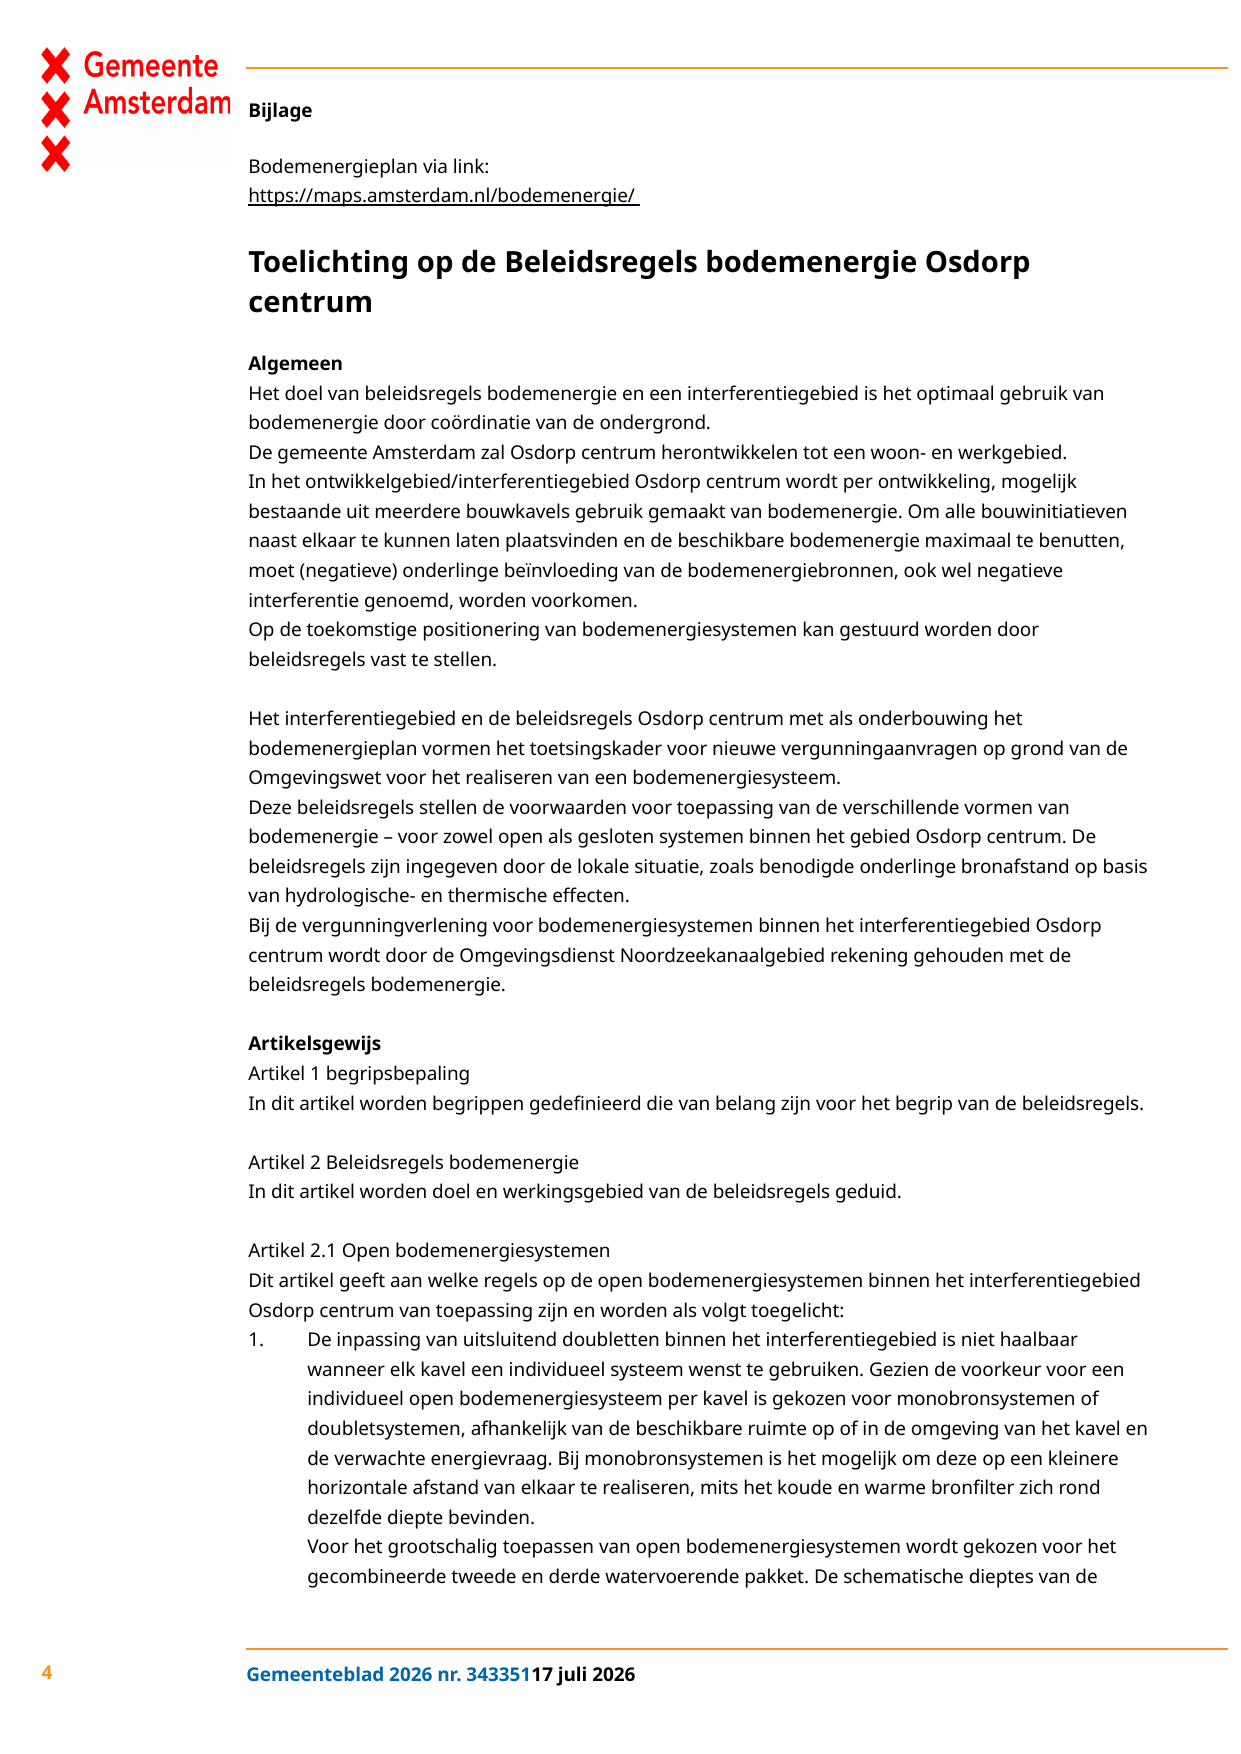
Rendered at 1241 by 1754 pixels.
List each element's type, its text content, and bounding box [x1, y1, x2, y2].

text Het interferentiegebied en de beleidsregels Osdorp centrum met als onderbouwing het bodemenergieplan vormen het toetsingskader voor nieuwe vergunningaanvragen op grond van de Omgevingswet voor het realiseren van een bodemenergiesysteem. [248, 705, 1152, 790]
text In dit artikel worden doel en werkingsgebied van de beleidsregels geduid. [248, 1178, 1152, 1204]
text Toelichting op de Beleidsregels bodemenergie Osdorp centrum [248, 242, 1152, 321]
text Artikelsgewijs [248, 1031, 1152, 1056]
text Bij de vergunningverlening voor bodemenergiesystemen binnen het interferentiegebied Osdorp centrum wordt door de Omgevingsdienst Noordzeekanaalgebied rekening gehouden met de beleidsregels bodemenergie. [248, 912, 1152, 997]
text https://maps.amsterdam.nl/bodemenergie/ [248, 182, 1152, 208]
text Bodemenergieplan via link: [248, 153, 1152, 179]
text Artikel 2 Beleidsregels bodemenergie [248, 1149, 1152, 1175]
text In het ontwikkelgebied/interferentiegebied Osdorp centrum wordt per ontwikkeling, mogelijk bestaande uit meerdere bouwkavels gebruik gemaakt van bodemenergie. Om alle bouwinitiatieven naast elkaar te kunnen laten plaatsvinden en de beschikbare bodemenergie maximaal te benutten, moet (negatieve) onderlinge beïnvloeding van de bodemenergiebronnen, ook wel negatieve interferentie genoemd, worden voorkomen. [248, 468, 1152, 613]
text Op de toekomstige positionering van bodemenergiesystemen kan gestuurd worden door beleidsregels vast te stellen. [248, 616, 1152, 672]
text Artikel 2.1 Open bodemenergiesystemen [248, 1238, 1152, 1263]
text Dit artikel geeft aan welke regels op de open bodemenergiesystemen binnen het interferentiegebied Osdorp centrum van toepassing zijn en worden als volgt toegelicht: [248, 1267, 1152, 1323]
text Artikel 1 begripsbepaling [248, 1060, 1152, 1086]
text Het doel van beleidsregels bodemenergie en een interferentiegebied is het optimaal gebruik van bodemenergie door coördinatie van de ondergrond. [248, 380, 1152, 435]
list De inpassing van uitsluitend doubletten binnen het interferentiegebied is niet haalbaar wanneer elk kavel een individueel systeem wenst te gebruiken. Gezien de voorkeur voor een individueel open bodemenergiesysteem per kavel is gekozen voor monobronsystemen of doubletsystemen, afhankelijk van de beschikbare ruimte op of in de omgeving van het kavel en de verwachte energievraag. Bij monobronsystemen is het mogelijk om deze op een kleinere horizontale afstand van elkaar te realiseren, mits het koude en warme bronfilter zich rond dezelfde diepte bevinden. [248, 1326, 1152, 1530]
list Voor het grootschalig toepassen van open bodemenergiesystemen wordt gekozen voor het gecombineerde tweede en derde watervoerende pakket. De schematische dieptes van de [248, 1533, 1152, 1589]
text Deze beleidsregels stellen de voorwaarden voor toepassing van de verschillende vormen van bodemenergie – voor zowel open als gesloten systemen binnen het gebied Osdorp centrum. De beleidsregels zijn ingegeven door de lokale situatie, zoals benodigde onderlinge bronafstand op basis van hydrologische- en thermische effecten. [248, 794, 1152, 908]
text De gemeente Amsterdam zal Osdorp centrum herontwikkelen tot een woon- en werkgebied. [248, 439, 1152, 465]
text In dit artikel worden begrippen gedefinieerd die van belang zijn voor het begrip van de beleidsregels. [248, 1090, 1152, 1116]
picture [41, 47, 231, 172]
text Bijlage [248, 95, 1152, 123]
text Algemeen [248, 350, 1152, 376]
